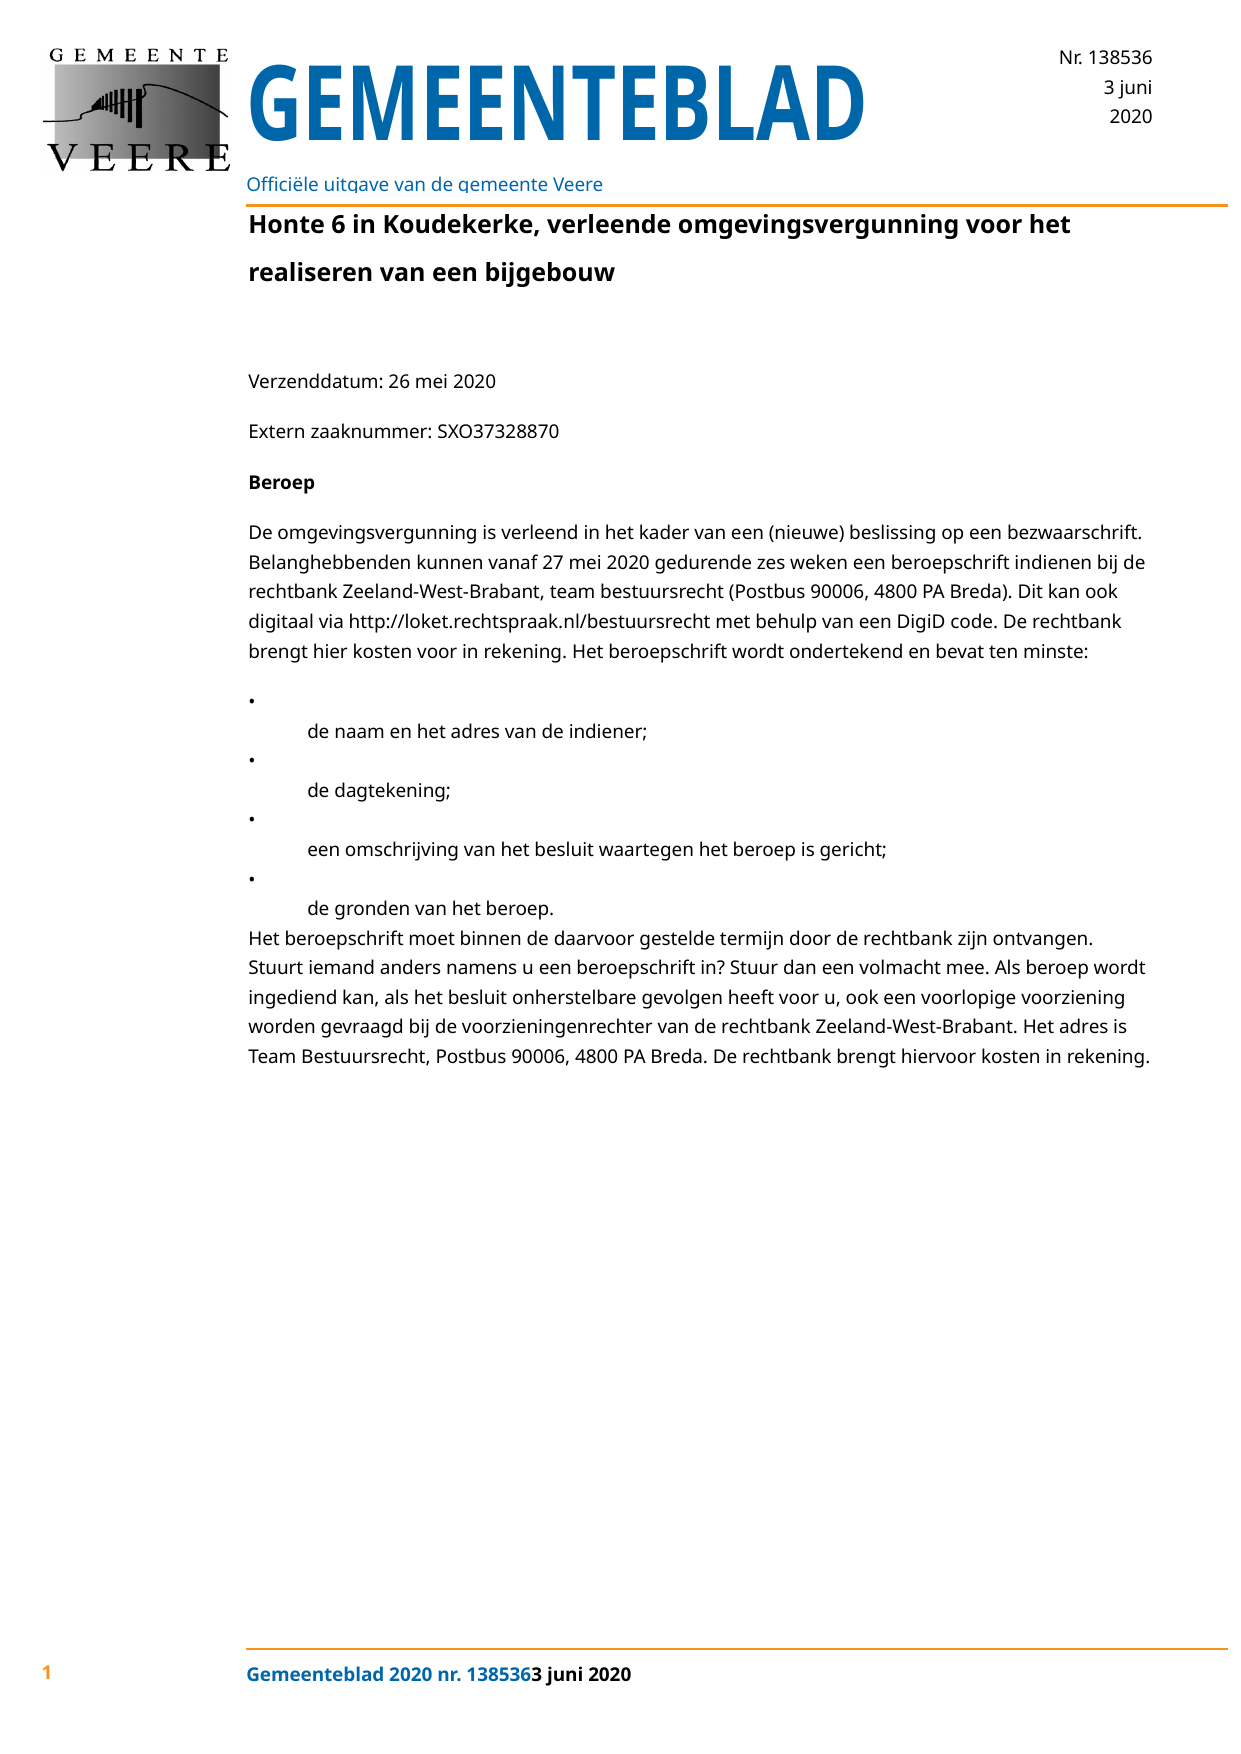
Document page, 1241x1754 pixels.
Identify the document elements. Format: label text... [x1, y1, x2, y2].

text Verzenddatum: 26 mei 2020 [248, 368, 1152, 394]
picture [41, 47, 231, 172]
text Het beroepschrift moet binnen de daarvoor gestelde termijn door de rechtbank zijn ontvangen. Stuurt iemand anders namens u een beroepschrift in? Stuur dan een volmacht mee. Als beroep wordt ingediend kan, als het besluit onherstelbare gevolgen heeft voor u, ook een voorlopige voorziening worden gevraagd bij de voorzieningenrechter van de rechtbank Zeeland-West-Brabant. Het adres is Team Bestuursrecht, Postbus 90006, 4800 PA Breda. De rechtbank brengt hiervoor kosten in rekening. [248, 925, 1152, 1069]
text De omgevingsvergunning is verleend in het kader van een (nieuwe) beslissing op een bezwaarschrift. Belanghebbenden kunnen vanaf 27 mei 2020 gedurende zes weken een beroepschrift indienen bij de rechtbank Zeeland-West-Brabant, team bestuursrecht (Postbus 90006, 4800 PA Breda). Dit kan ook digitaal via http://loket.rechtspraak.nl/bestuursrecht met behulp van een DigiD code. De rechtbank brengt hier kosten voor in rekening. Het beroepschrift wordt ondertekend en bevat ten minste: [248, 519, 1152, 664]
text Extern zaaknummer: SXO37328870 [248, 419, 1152, 444]
list de gronden van het beroep. [248, 895, 1152, 921]
text Beroep [248, 469, 1152, 495]
list een omschrijving van het besluit waartegen het beroep is gericht; [248, 836, 1152, 862]
list de dagtekening; [248, 777, 1152, 803]
list de naam en het adres van de indiener; [248, 718, 1152, 744]
text Honte 6 in Koudekerke, verleende omgevingsvergunning voor het realiseren van een bijgebouw [248, 207, 1152, 288]
